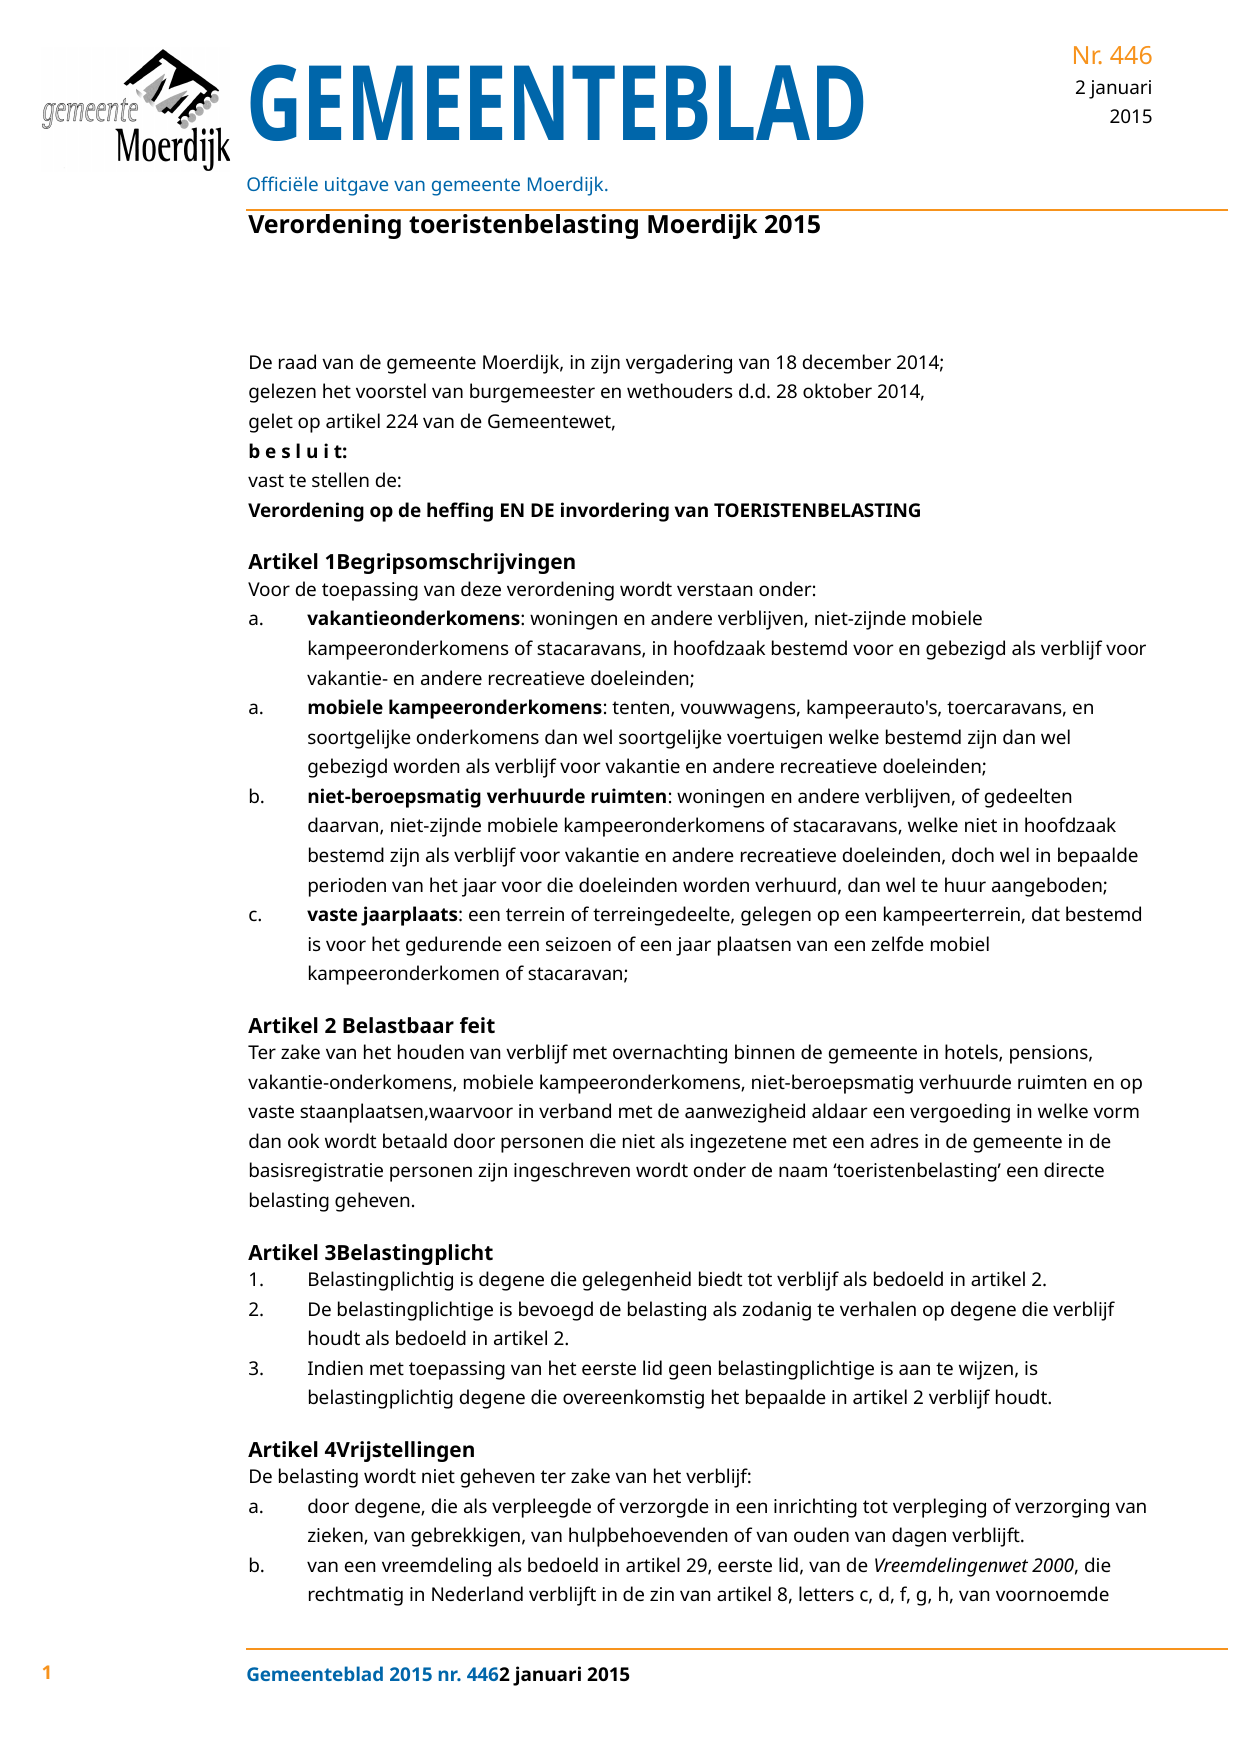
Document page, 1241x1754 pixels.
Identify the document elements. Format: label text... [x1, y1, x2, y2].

text vast te stellen de: [248, 467, 1152, 493]
text gelezen het voorstel van burgemeester en wethouders d.d. 28 oktober 2014, [248, 379, 1152, 404]
picture [41, 47, 231, 172]
list vaste jaarplaats: een terrein of terreingedeelte, gelegen op een kampeerterrein, dat bestemd is voor het gedurende een seizoen of een jaar plaatsen van een zelfde mobiel kampeeronderkomen of stacaravan; [248, 901, 1152, 986]
text Ter zake van het houden van verblijf met overnachting binnen de gemeente in hotels, pensions, vakantie-onderkomens, mobiele kampeeronderkomens, niet-beroepsmatig verhuurde ruimten en op vaste staanplaatsen,waarvoor in verband met de aanwezigheid aldaar een vergoeding in welke vorm dan ook wordt betaald door personen die niet als ingezetene met een adres in de gemeente in de basisregistratie personen zijn ingeschreven wordt onder de naam ‘toeristenbelasting’ een directe belasting geheven. [248, 1039, 1152, 1213]
list Belastingplichtig is degene die gelegenheid biedt tot verblijf als bedoeld in artikel 2. [248, 1266, 1152, 1292]
list van een vreemdeling als bedoeld in artikel 29, eerste lid, van de Vreemdelingenwet 2000, die rechtmatig in Nederland verblijft in de zin van artikel 8, letters c, d, f, g, h, van voornoemde [248, 1552, 1152, 1607]
text Artikel 3Belastingplicht [248, 1238, 1152, 1266]
text De belasting wordt niet geheven ter zake van het verblijf: [248, 1463, 1152, 1489]
list De belastingplichtige is bevoegd de belasting als zodanig te verhalen op degene die verblijf houdt als bedoeld in artikel 2. [248, 1296, 1152, 1351]
list door degene, die als verpleegde of verzorgde in een inrichting tot verpleging of verzorging van zieken, van gebrekkigen, van hulpbehoevenden of van ouden van dagen verblijft. [248, 1493, 1152, 1548]
text gelet op artikel 224 van de Gemeentewet, [248, 408, 1152, 434]
text Artikel 2 Belastbaar feit [248, 1011, 1152, 1039]
text b e s l u i t: [248, 438, 1152, 464]
text Verordening op de heffing EN DE invordering van TOERISTENBELASTING [248, 497, 1152, 523]
list niet-beroepsmatig verhuurde ruimten: woningen en andere verblijven, of gedeelten daarvan, niet-zijnde mobiele kampeeronderkomens of stacaravans, welke niet in hoofdzaak bestemd zijn als verblijf voor vakantie en andere recreatieve doeleinden, doch wel in bepaalde perioden van het jaar voor die doeleinden worden verhuurd, dan wel te huur aangeboden; [248, 783, 1152, 897]
list mobiele kampeeronderkomens: tenten, vouwwagens, kampeerauto's, toercaravans, en soortgelijke onderkomens dan wel soortgelijke voertuigen welke bestemd zijn dan wel gebezigd worden als verblijf voor vakantie en andere recreatieve doeleinden; [248, 694, 1152, 779]
list vakantieonderkomens: woningen en andere verblijven, niet-zijnde mobiele kampeeronderkomens of stacaravans, in hoofdzaak bestemd voor en gebezigd als verblijf voor vakantie- en andere recreatieve doeleinden; [248, 606, 1152, 690]
text Voor de toepassing van deze verordening wordt verstaan onder: [248, 576, 1152, 602]
text De raad van de gemeente Moerdijk, in zijn vergadering van 18 december 2014; [248, 349, 1152, 375]
text Artikel 4Vrijstellingen [248, 1435, 1152, 1463]
text Verordening toeristenbelasting Moerdijk 2015 [248, 211, 1152, 241]
list Indien met toepassing van het eerste lid geen belastingplichtige is aan te wijzen, is belastingplichtig degene die overeenkomstig het bepaalde in artikel 2 verblijf houdt. [248, 1355, 1152, 1410]
text Artikel 1Begripsomschrijvingen [248, 547, 1152, 576]
